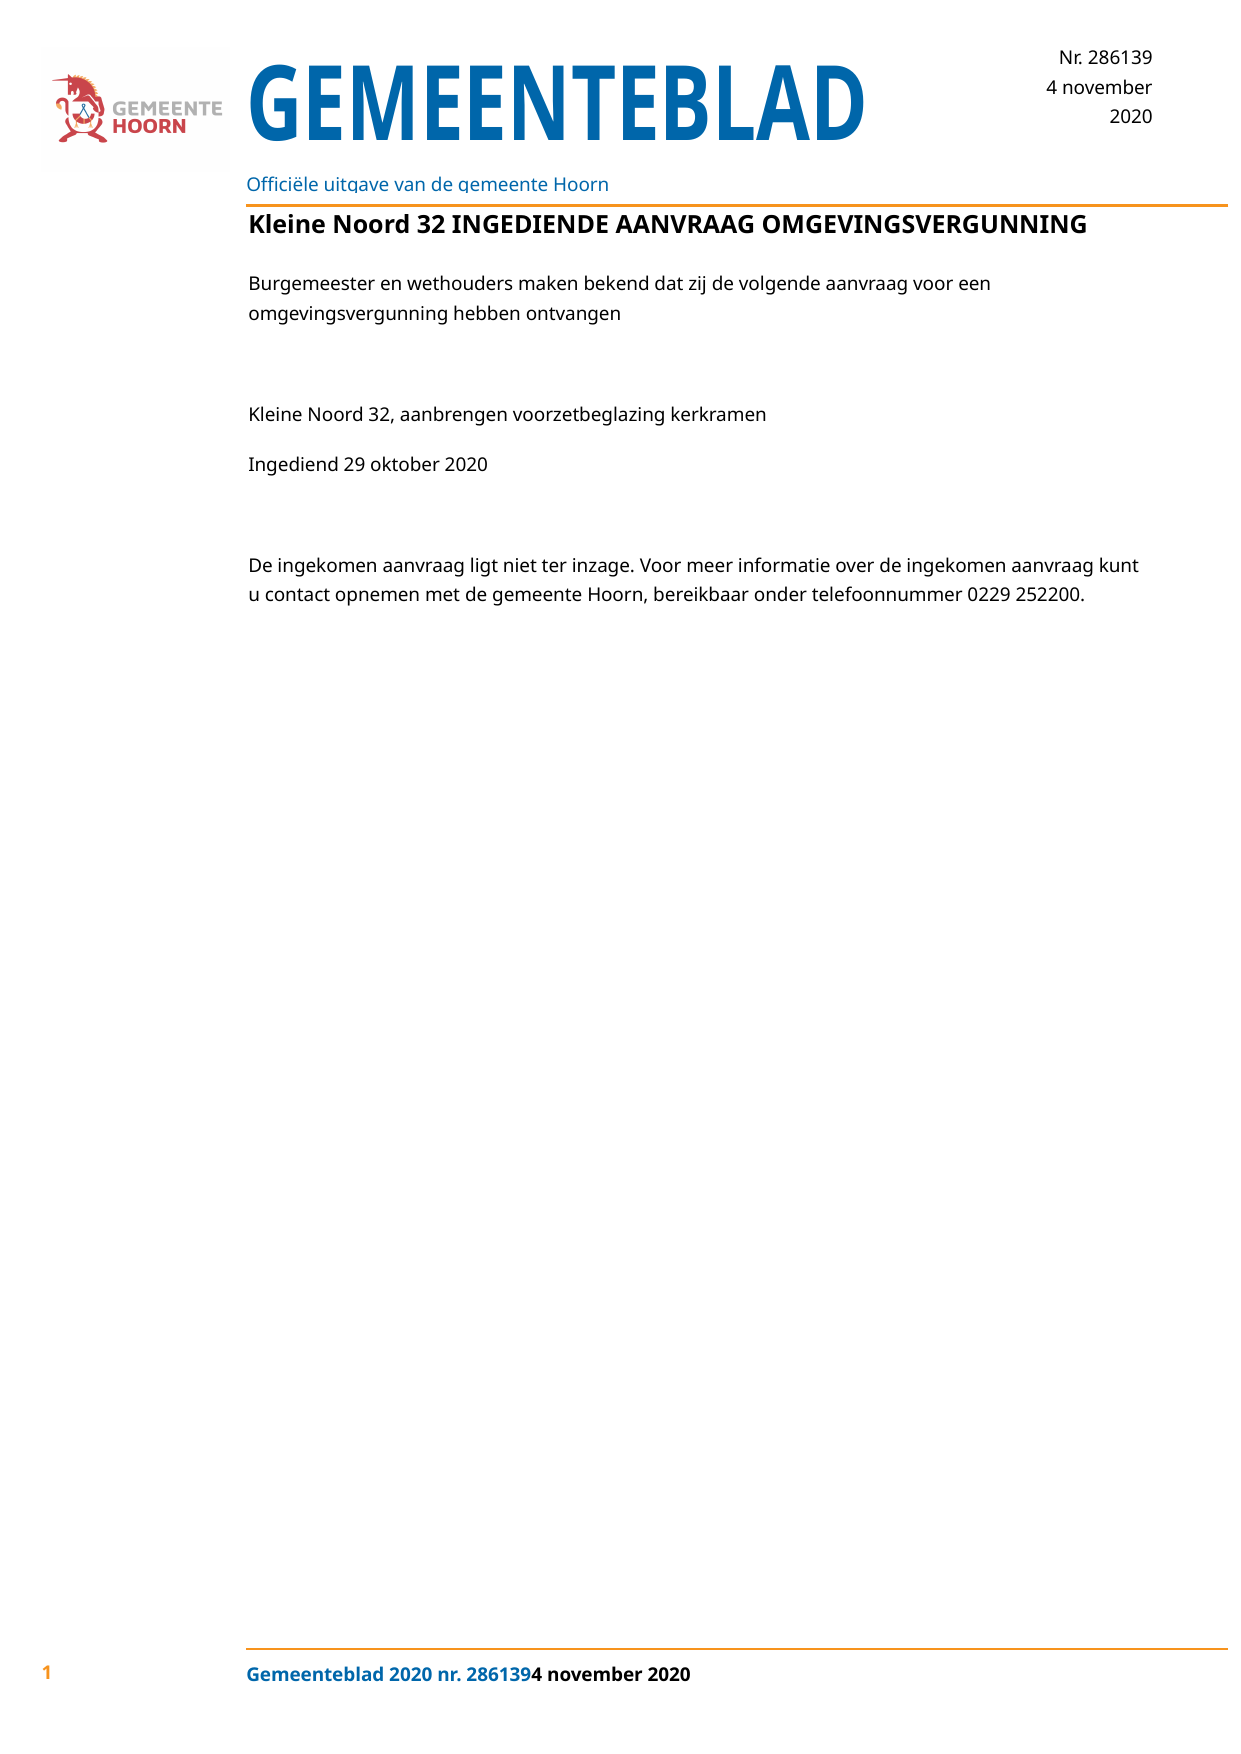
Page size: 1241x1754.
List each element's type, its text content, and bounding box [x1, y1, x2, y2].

picture [41, 47, 231, 172]
text Ingediend 29 oktober 2020 [248, 451, 1152, 477]
text Burgemeester en wethouders maken bekend dat zij de volgende aanvraag voor een omgevingsvergunning hebben ontvangen [248, 270, 1152, 326]
text De ingekomen aanvraag ligt niet ter inzage. Voor meer informatie over de ingekomen aanvraag kunt u contact opnemen met de gemeente Hoorn, bereikbaar onder telefoonnummer 0229 252200. [248, 552, 1152, 607]
text Kleine Noord 32 INGEDIENDE AANVRAAG OMGEVINGSVERGUNNING [248, 207, 1152, 241]
text Kleine Noord 32, aanbrengen voorzetbeglazing kerkramen [248, 401, 1152, 426]
